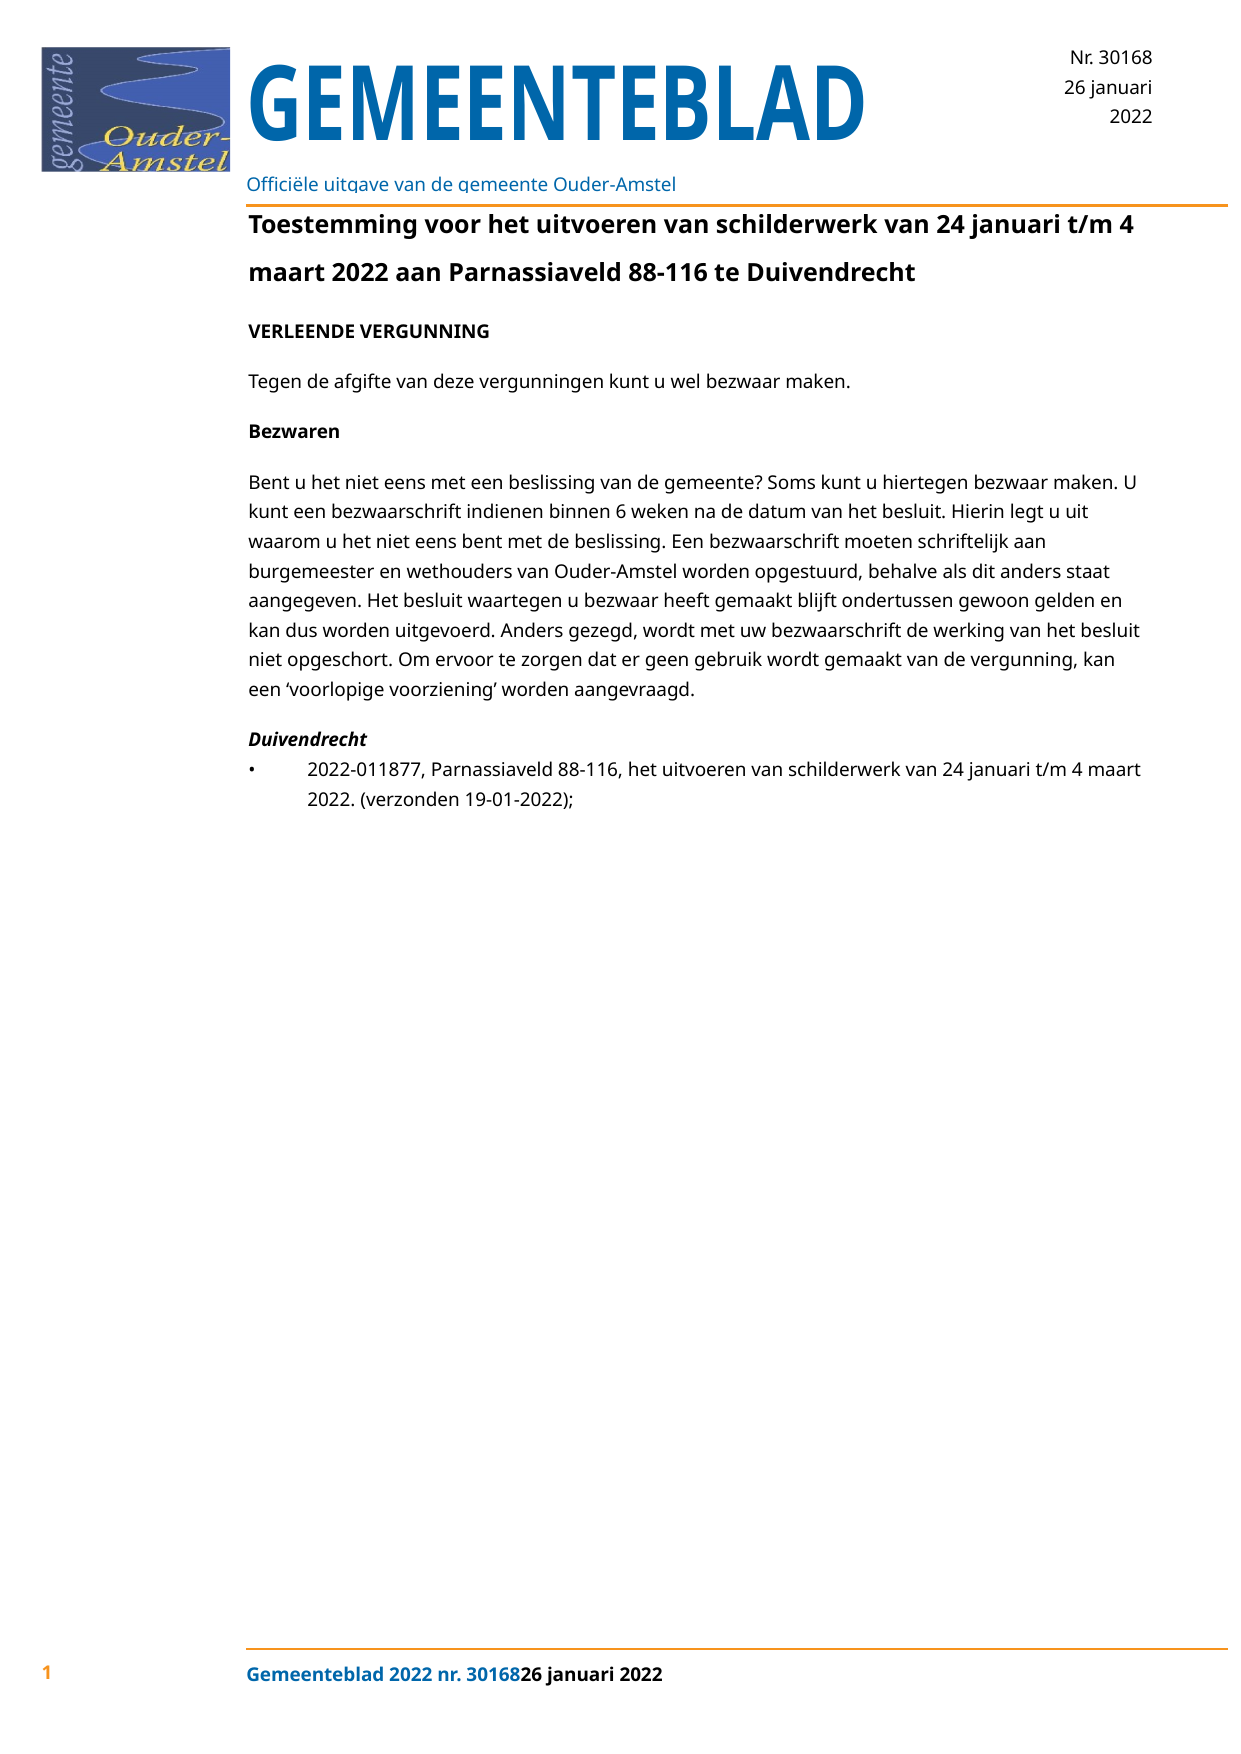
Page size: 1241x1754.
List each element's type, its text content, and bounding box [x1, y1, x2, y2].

text VERLEENDE VERGUNNING [248, 318, 1152, 344]
list 2022-011877, Parnassiaveld 88-116, het uitvoeren van schilderwerk van 24 januari t/m 4 maart 2022. (verzonden 19-01-2022); [248, 756, 1152, 812]
text Toestemming voor het uitvoeren van schilderwerk van 24 januari t/m 4 maart 2022 aan Parnassiaveld 88-116 te Duivendrecht [248, 207, 1152, 288]
text Bent u het niet eens met een beslissing van de gemeente? Soms kunt u hiertegen bezwaar maken. U kunt een bezwaarschrift indienen binnen 6 weken na de datum van het besluit. Hierin legt u uit waarom u het niet eens bent met de beslissing. Een bezwaarschrift moeten schriftelijk aan burgemeester en wethouders van Ouder-Amstel worden opgestuurd, behalve als dit anders staat aangegeven. Het besluit waartegen u bezwaar heeft gemaakt blijft ondertussen gewoon gelden en kan dus worden uitgevoerd. Anders gezegd, wordt met uw bezwaarschrift de werking van het besluit niet opgeschort. Om ervoor te zorgen dat er geen gebruik wordt gemaakt van de vergunning, kan een ‘voorlopige voorziening’ worden aangevraagd. [248, 469, 1152, 702]
text Bezwaren [248, 419, 1152, 444]
picture [41, 47, 231, 172]
text Duivendrecht [248, 727, 1152, 752]
text Tegen de afgifte van deze vergunningen kunt u wel bezwaar maken. [248, 368, 1152, 394]
